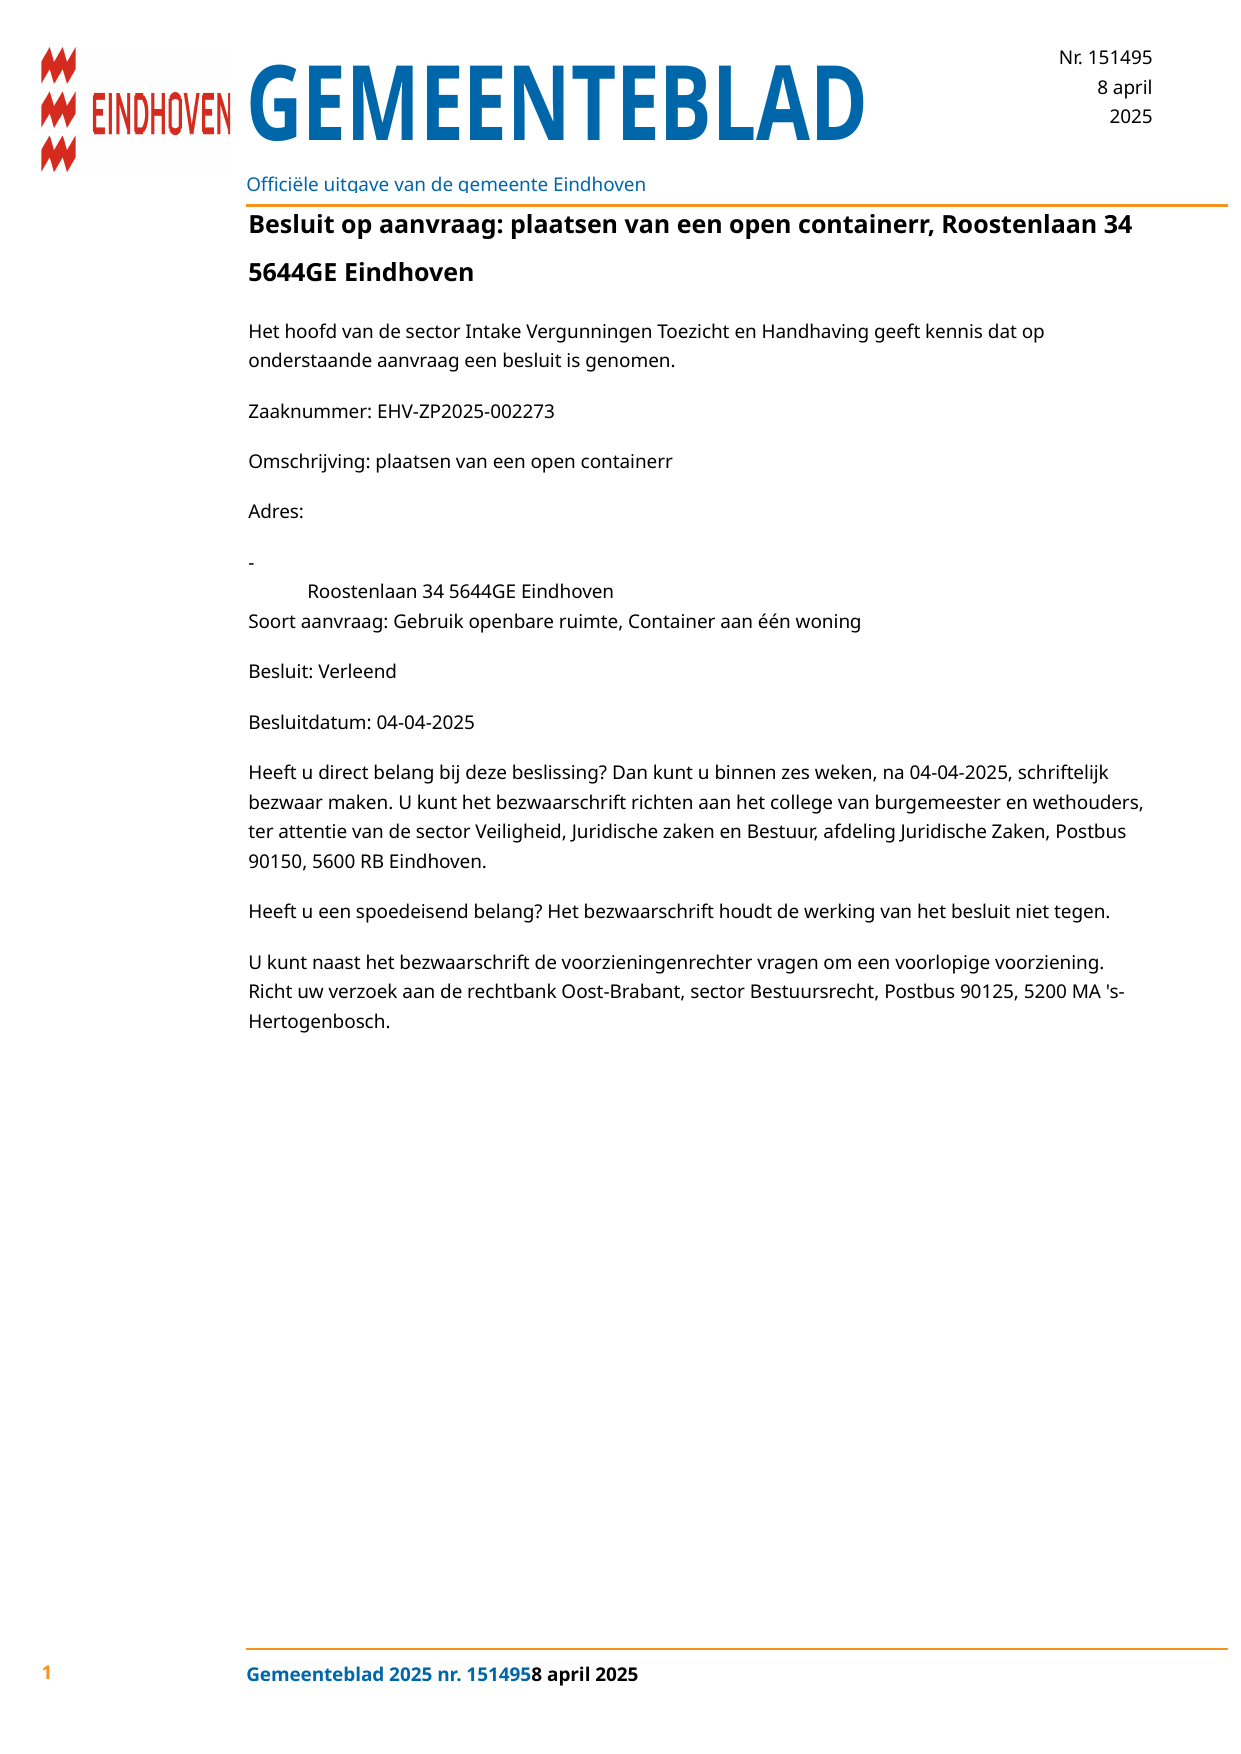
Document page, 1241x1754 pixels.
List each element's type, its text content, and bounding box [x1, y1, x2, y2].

text Besluit: Verleend [248, 659, 1152, 684]
text Het hoofd van de sector Intake Vergunningen Toezicht en Handhaving geeft kennis dat op onderstaande aanvraag een besluit is genomen. [248, 318, 1152, 373]
text Besluitdatum: 04-04-2025 [248, 709, 1152, 735]
text U kunt naast het bezwaarschrift de voorzieningenrechter vragen om een voorlopige voorziening. Richt uw verzoek aan de rechtbank Oost-Brabant, sector Bestuursrecht, Postbus 90125, 5200 MA 's-Hertogenbosch. [248, 949, 1152, 1034]
text Heeft u een spoedeisend belang? Het bezwaarschrift houdt de werking van het besluit niet tegen. [248, 899, 1152, 924]
list Roostenlaan 34 5644GE Eindhoven [248, 579, 1152, 604]
text Heeft u direct belang bij deze beslissing? Dan kunt u binnen zes weken, na 04-04-2025, schriftelijk bezwaar maken. U kunt het bezwaarschrift richten aan het college van burgemeester en wethouders, ter attentie van de sector Veiligheid, Juridische zaken en Bestuur, afdeling Juridische Zaken, Postbus 90150, 5600 RB Eindhoven. [248, 759, 1152, 874]
picture [41, 47, 231, 172]
text Zaaknummer: EHV-ZP2025-002273 [248, 398, 1152, 424]
text Soort aanvraag: Gebruik openbare ruimte, Container aan één woning [248, 608, 1152, 634]
text Besluit op aanvraag: plaatsen van een open containerr, Roostenlaan 34 5644GE Eindhoven [248, 207, 1152, 288]
text Omschrijving: plaatsen van een open containerr [248, 448, 1152, 474]
text Adres: [248, 499, 1152, 524]
